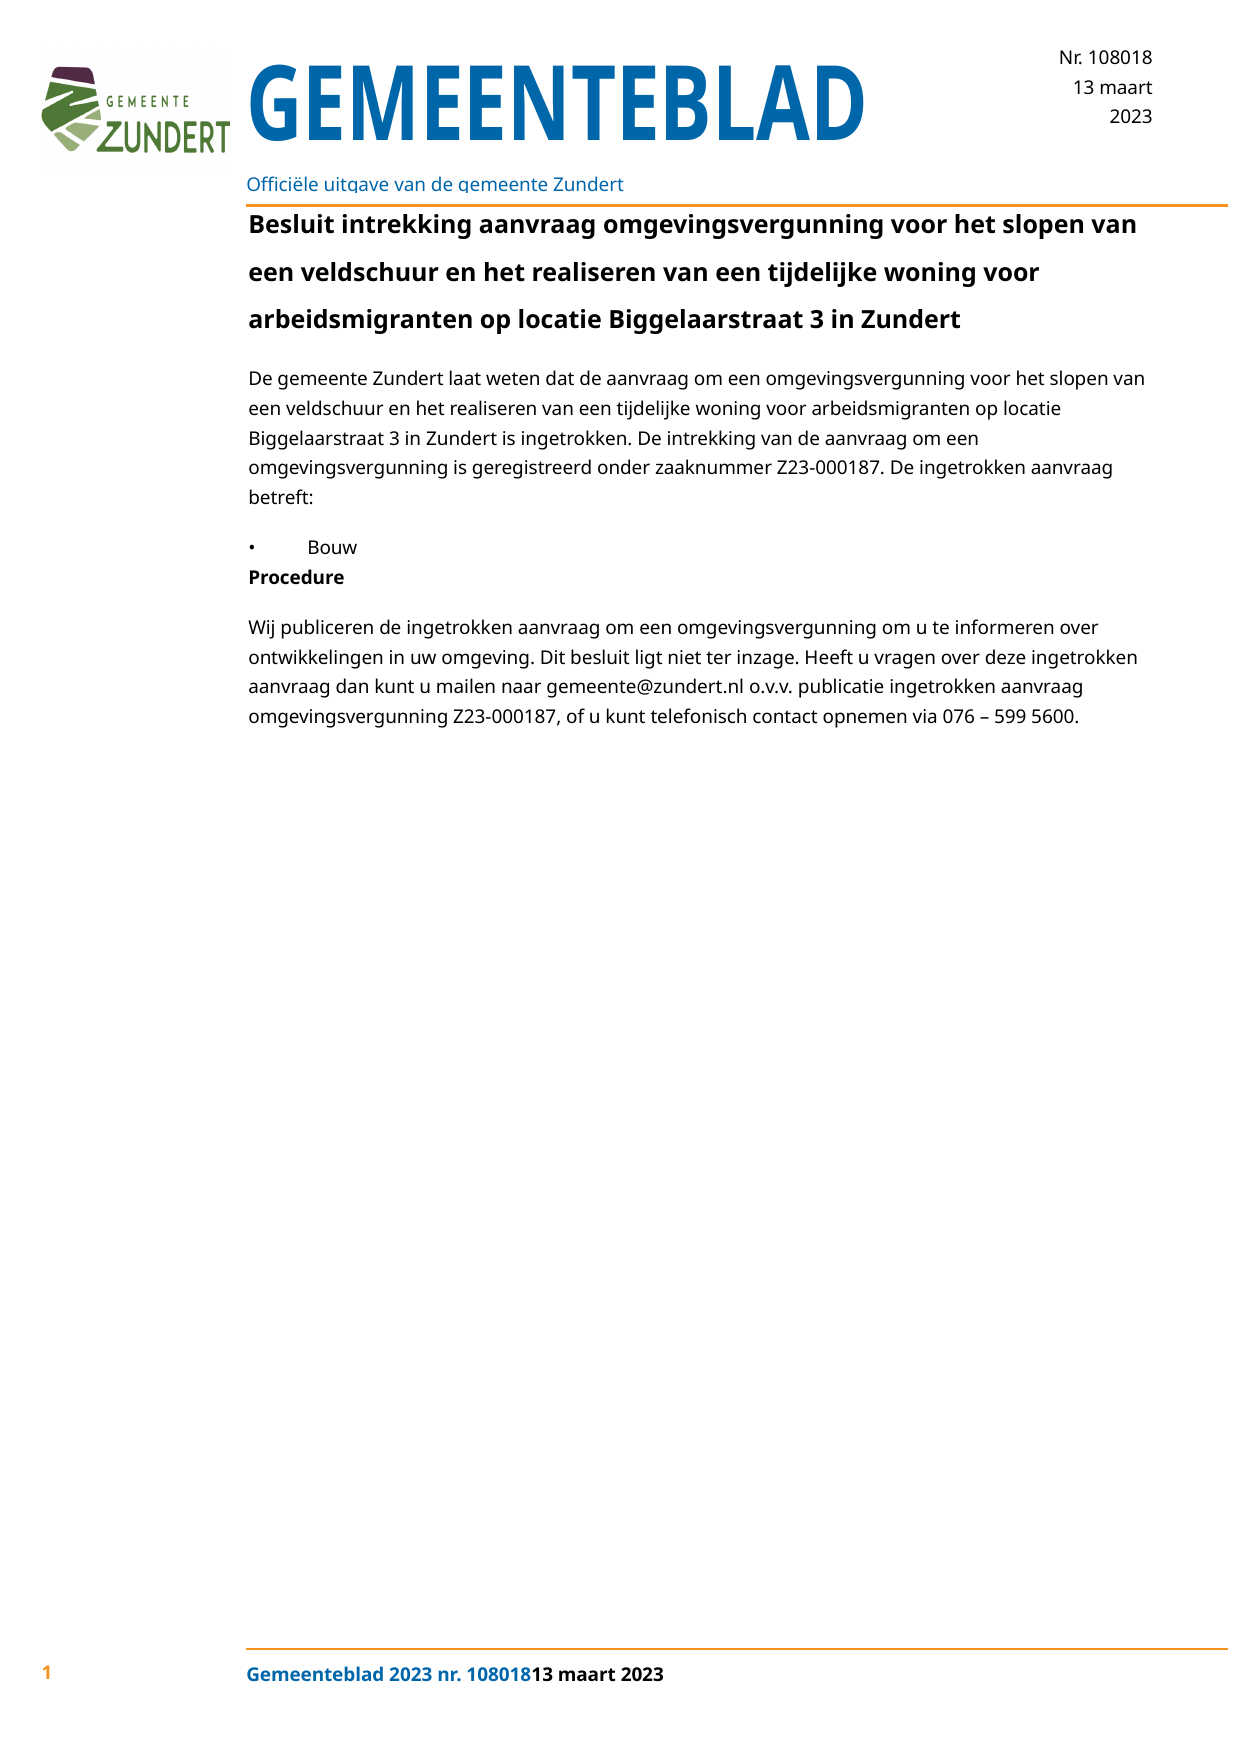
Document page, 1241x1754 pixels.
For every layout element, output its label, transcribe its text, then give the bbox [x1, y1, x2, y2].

text Wij publiceren de ingetrokken aanvraag om een omgevingsvergunning om u te informeren over ontwikkelingen in uw omgeving. Dit besluit ligt niet ter inzage. Heeft u vragen over deze ingetrokken aanvraag dan kunt u mailen naar gemeente@zundert.nl o.v.v. publicatie ingetrokken aanvraag omgevingsvergunning Z23-000187, of u kunt telefonisch contact opnemen via 076 – 599 5600. [248, 614, 1152, 729]
list Bouw [248, 534, 1152, 560]
text Besluit intrekking aanvraag omgevingsvergunning voor het slopen van een veldschuur en het realiseren van een tijdelijke woning voor arbeidsmigranten op locatie Biggelaarstraat 3 in Zundert [248, 207, 1152, 336]
text De gemeente Zundert laat weten dat de aanvraag om een omgevingsvergunning voor het slopen van een veldschuur en het realiseren van een tijdelijke woning voor arbeidsmigranten op locatie Biggelaarstraat 3 in Zundert is ingetrokken. De intrekking van de aanvraag om een omgevingsvergunning is geregistreerd onder zaaknummer Z23-000187. De ingetrokken aanvraag betreft: [248, 366, 1152, 509]
picture [41, 47, 231, 172]
text Procedure [248, 564, 1152, 589]
